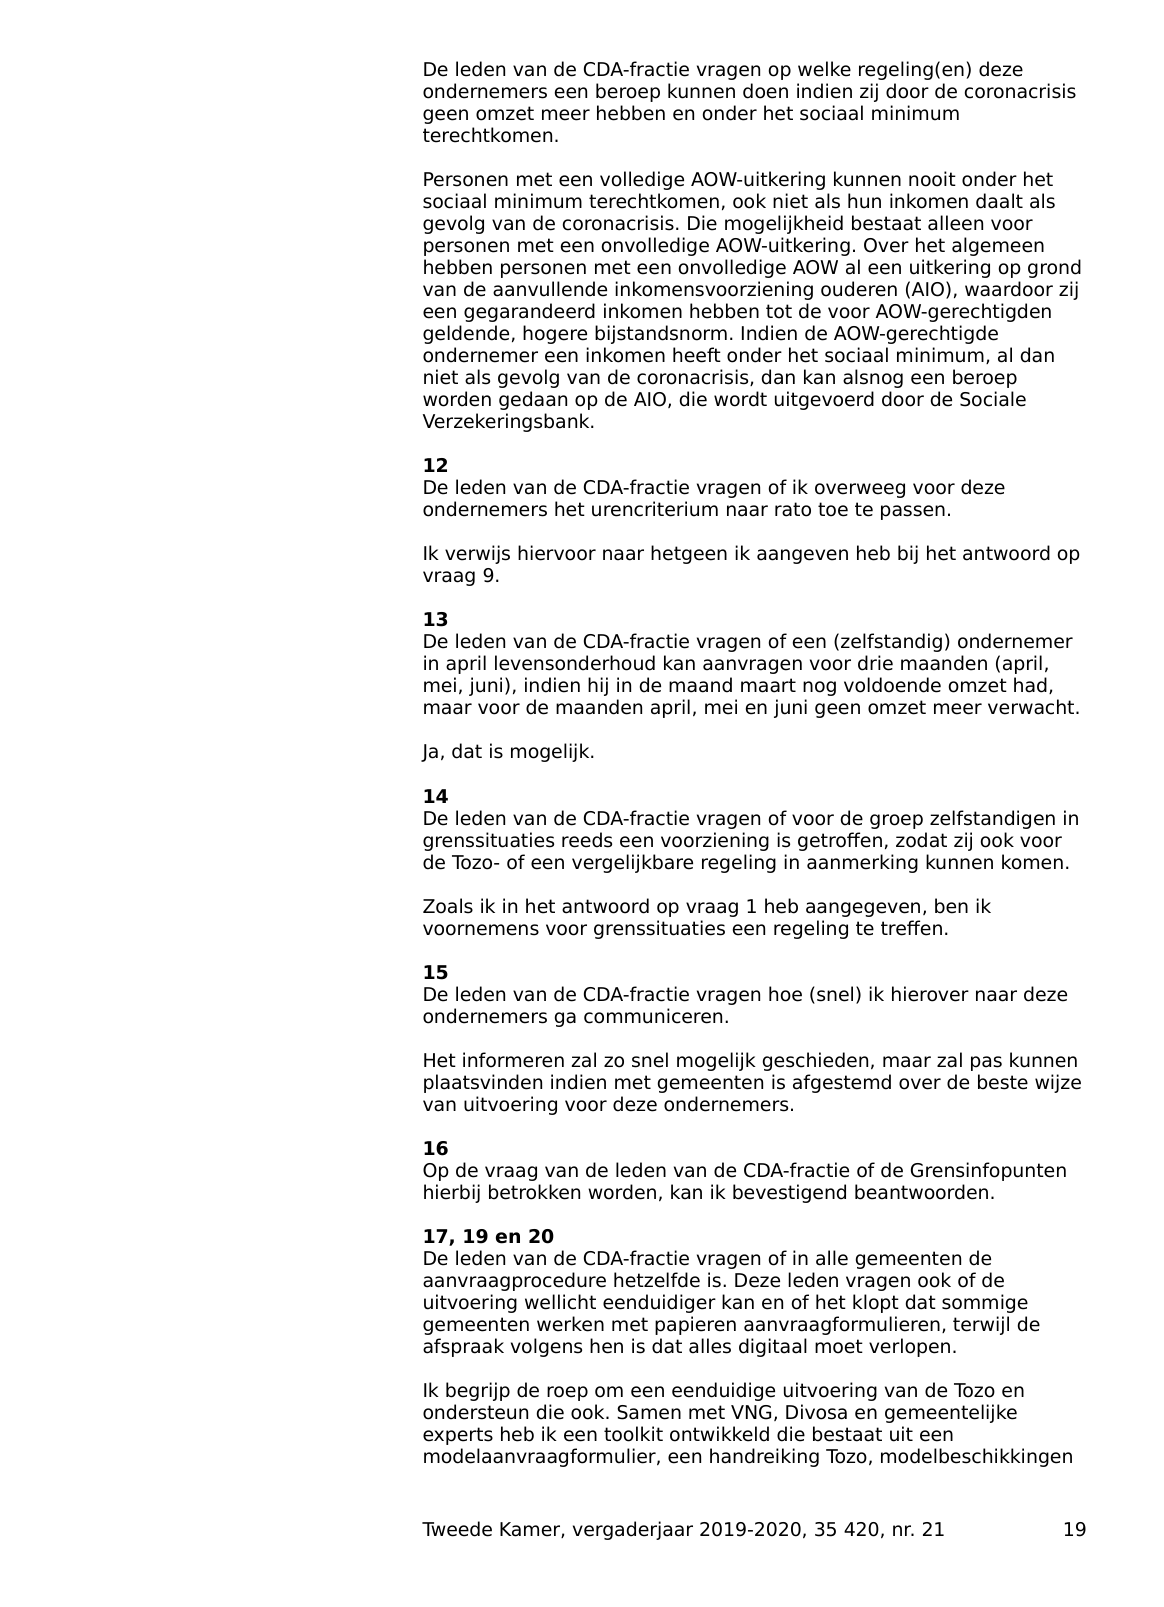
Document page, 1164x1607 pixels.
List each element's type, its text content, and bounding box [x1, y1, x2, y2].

text De leden van de CDA-fractie vragen of voor de groep zelfstandigen in grenssituaties reeds een voorziening is getroffen, zodat zij ook voor de Tozo- of een vergelijkbare regeling in aanmerking kunnen komen. [422, 808, 1087, 873]
text 17, 19 en 20 [422, 1226, 1087, 1248]
text De leden van de CDA-fractie vragen hoe (snel) ik hierover naar deze ondernemers ga communiceren. [422, 984, 1087, 1028]
text Op de vraag van de leden van de CDA-fractie of de Grensinfopunten hierbij betrokken worden, kan ik bevestigend beantwoorden. [422, 1160, 1087, 1204]
text Ja, dat is mogelijk. [422, 741, 1087, 763]
text 15 [422, 962, 1087, 984]
text 14 [422, 786, 1087, 808]
text Personen met een volledige AOW-uitkering kunnen nooit onder het sociaal minimum terechtkomen, ook niet als hun inkomen daalt als gevolg van de coronacrisis. Die mogelijkheid bestaat alleen voor personen met een onvolledige AOW-uitkering. Over het algemeen hebben personen met een onvolledige AOW al een uitkering op grond van de aanvullende inkomensvoorziening ouderen (AIO), waardoor zij een gegarandeerd inkomen hebben tot de voor AOW-gerechtigden geldende, hogere bijstandsnorm. Indien de AOW-gerechtigde ondernemer een inkomen heeft onder het sociaal minimum, al dan niet als gevolg van de coronacrisis, dan kan alsnog een beroep worden gedaan op de AIO, die wordt uitgevoerd door de Sociale Verzekeringsbank. [422, 169, 1087, 433]
text De leden van de CDA-fractie vragen op welke regeling(en) deze ondernemers een beroep kunnen doen indien zij door de coronacrisis geen omzet meer hebben en onder het sociaal minimum terechtkomen. [422, 59, 1087, 147]
text De leden van de CDA-fractie vragen of ik overweeg voor deze ondernemers het urencriterium naar rato toe te passen. [422, 477, 1087, 521]
text 13 [422, 609, 1087, 631]
text De leden van de CDA-fractie vragen of een (zelfstandig) ondernemer in april levensonderhoud kan aanvragen voor drie maanden (april, mei, juni), indien hij in de maand maart nog voldoende omzet had, maar voor de maanden april, mei en juni geen omzet meer verwacht. [422, 631, 1087, 719]
text Ik verwijs hiervoor naar hetgeen ik aangeven heb bij het antwoord op vraag 9. [422, 543, 1087, 587]
text Het informeren zal zo snel mogelijk geschieden, maar zal pas kunnen plaatsvinden indien met gemeenten is afgestemd over de beste wijze van uitvoering voor deze ondernemers. [422, 1050, 1087, 1116]
text 16 [422, 1138, 1087, 1160]
text 12 [422, 455, 1087, 477]
text Zoals ik in het antwoord op vraag 1 heb aangegeven, ben ik voornemens voor grenssituaties een regeling te treffen. [422, 896, 1087, 940]
text Ik begrijp de roep om een eenduidige uitvoering van de Tozo en ondersteun die ook. Samen met VNG, Divosa en gemeentelijke experts heb ik een toolkit ontwikkeld die bestaat uit een modelaanvraagformulier, een handreiking Tozo, modelbeschikkingen [422, 1380, 1087, 1468]
text De leden van de CDA-fractie vragen of in alle gemeenten de aanvraagprocedure hetzelfde is. Deze leden vragen ook of de uitvoering wellicht eenduidiger kan en of het klopt dat sommige gemeenten werken met papieren aanvraagformulieren, terwijl de afspraak volgens hen is dat alles digitaal moet verlopen. [422, 1248, 1087, 1358]
